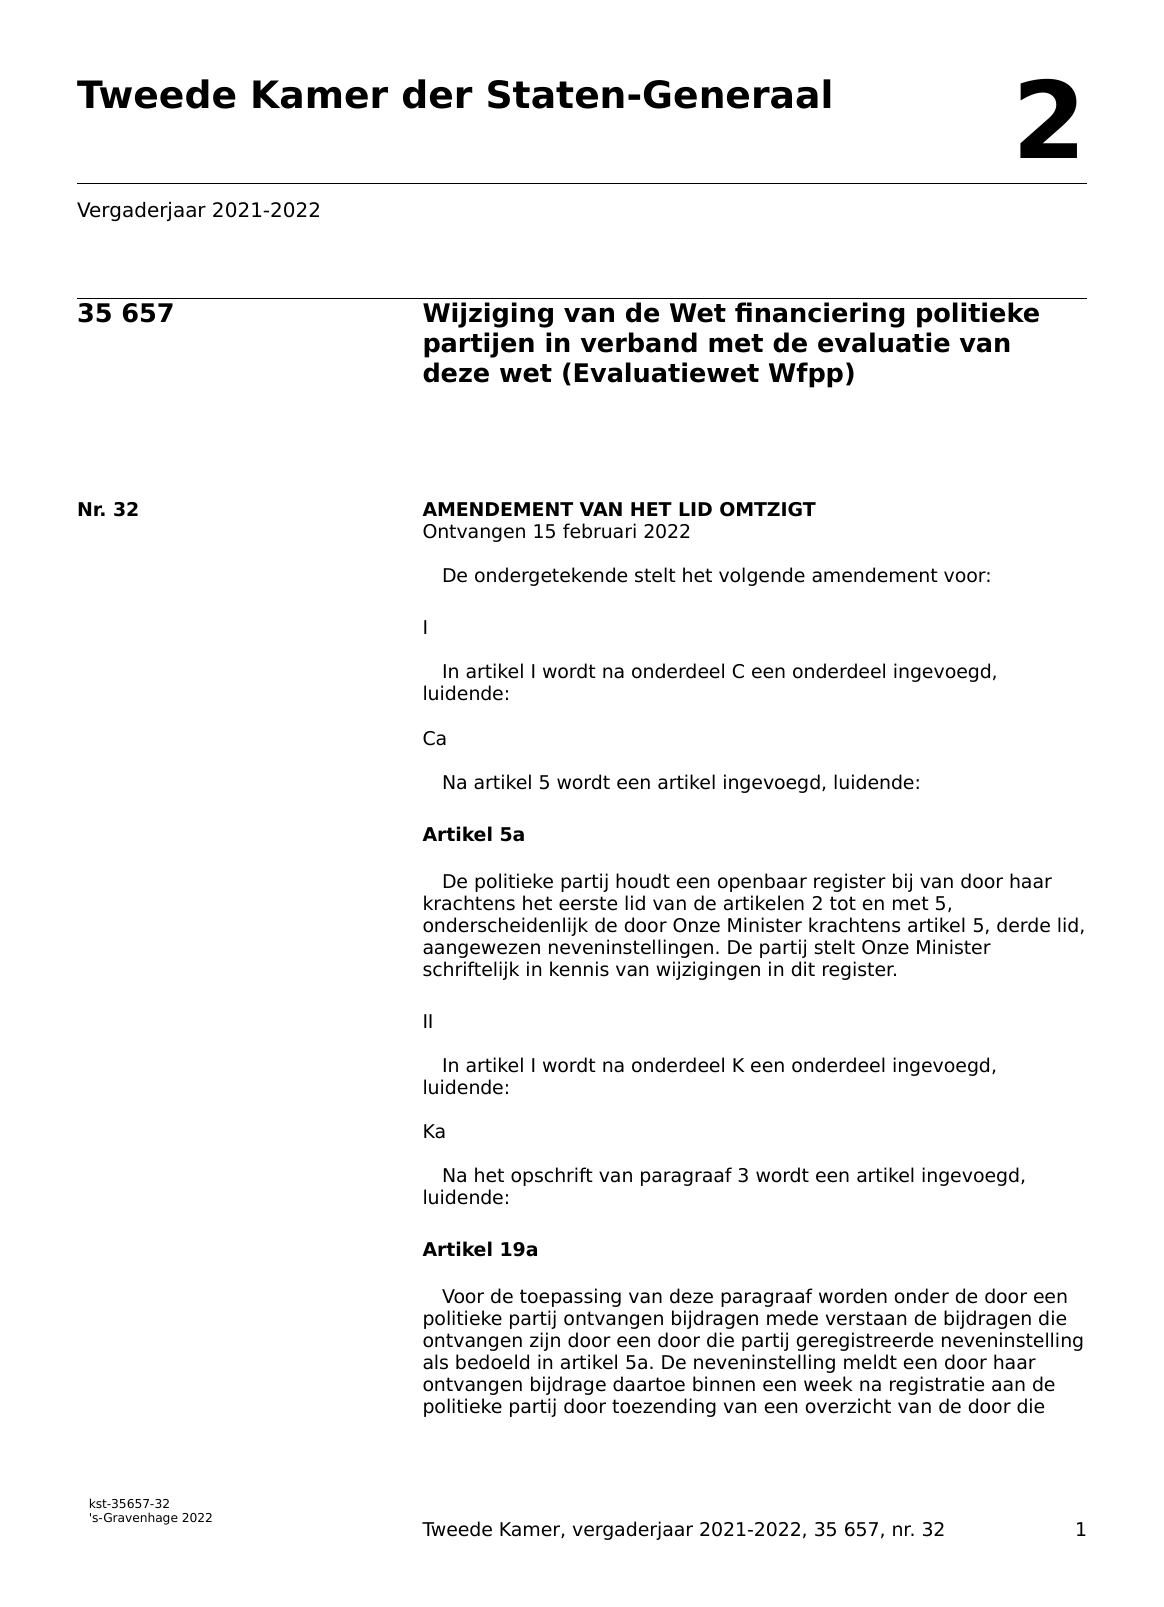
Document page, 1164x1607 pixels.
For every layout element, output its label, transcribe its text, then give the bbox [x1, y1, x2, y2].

text De politieke partij houdt een openbaar register bij van door haar krachtens het eerste lid van de artikelen 2 tot en met 5, onderscheidenlijk de door Onze Minister krachtens artikel 5, derde lid, aangewezen neveninstellingen. De partij stelt Onze Minister schriftelijk in kennis van wijzigingen in dit register. [422, 871, 1087, 981]
text Na het opschrift van paragraaf 3 wordt een artikel ingevoegd, luidende: [422, 1165, 1087, 1209]
table_header Tweede Kamer der Staten-Generaal [77, 59, 886, 183]
text In artikel I wordt na onderdeel K een onderdeel ingevoegd, luidende: [422, 1055, 1087, 1099]
text Ka [422, 1121, 1087, 1143]
subtitle Artikel 5a [422, 824, 1087, 846]
table_header 2 [886, 59, 1087, 183]
subtitle 35 657 Wijziging van de Wet financiering politieke partijen in verband met de evaluatie van deze wet (Evaluatiewet Wfpp) [77, 299, 1087, 388]
subtitle I [422, 617, 1087, 639]
text Ca [422, 727, 1087, 749]
subtitle Artikel 19a [422, 1239, 1087, 1261]
text De ondergetekende stelt het volgende amendement voor: [422, 565, 1087, 587]
text 's-Gravenhage 2022 [88, 1511, 323, 1525]
text Ontvangen 15 februari 2022 [422, 521, 1087, 543]
text Na artikel 5 wordt een artikel ingevoegd, luidende: [422, 772, 1087, 794]
text In artikel I wordt na onderdeel C een onderdeel ingevoegd, luidende: [422, 661, 1087, 705]
table_cell Vergaderjaar 2021-2022 [77, 184, 1087, 298]
subtitle Nr. 32 AMENDEMENT VAN HET LID OMTZIGT [77, 499, 1087, 521]
text Voor de toepassing van deze paragraaf worden onder de door een politieke partij ontvangen bijdragen mede verstaan de bijdragen die ontvangen zijn door een door die partij geregistreerde neveninstelling als bedoeld in artikel 5a. De neveninstelling meldt een door haar ontvangen bijdrage daartoe binnen een week na registratie aan de politieke partij door toezending van een overzicht van de door die [422, 1286, 1087, 1418]
text kst-35657-32 [88, 1497, 323, 1511]
subtitle II [422, 1011, 1087, 1032]
